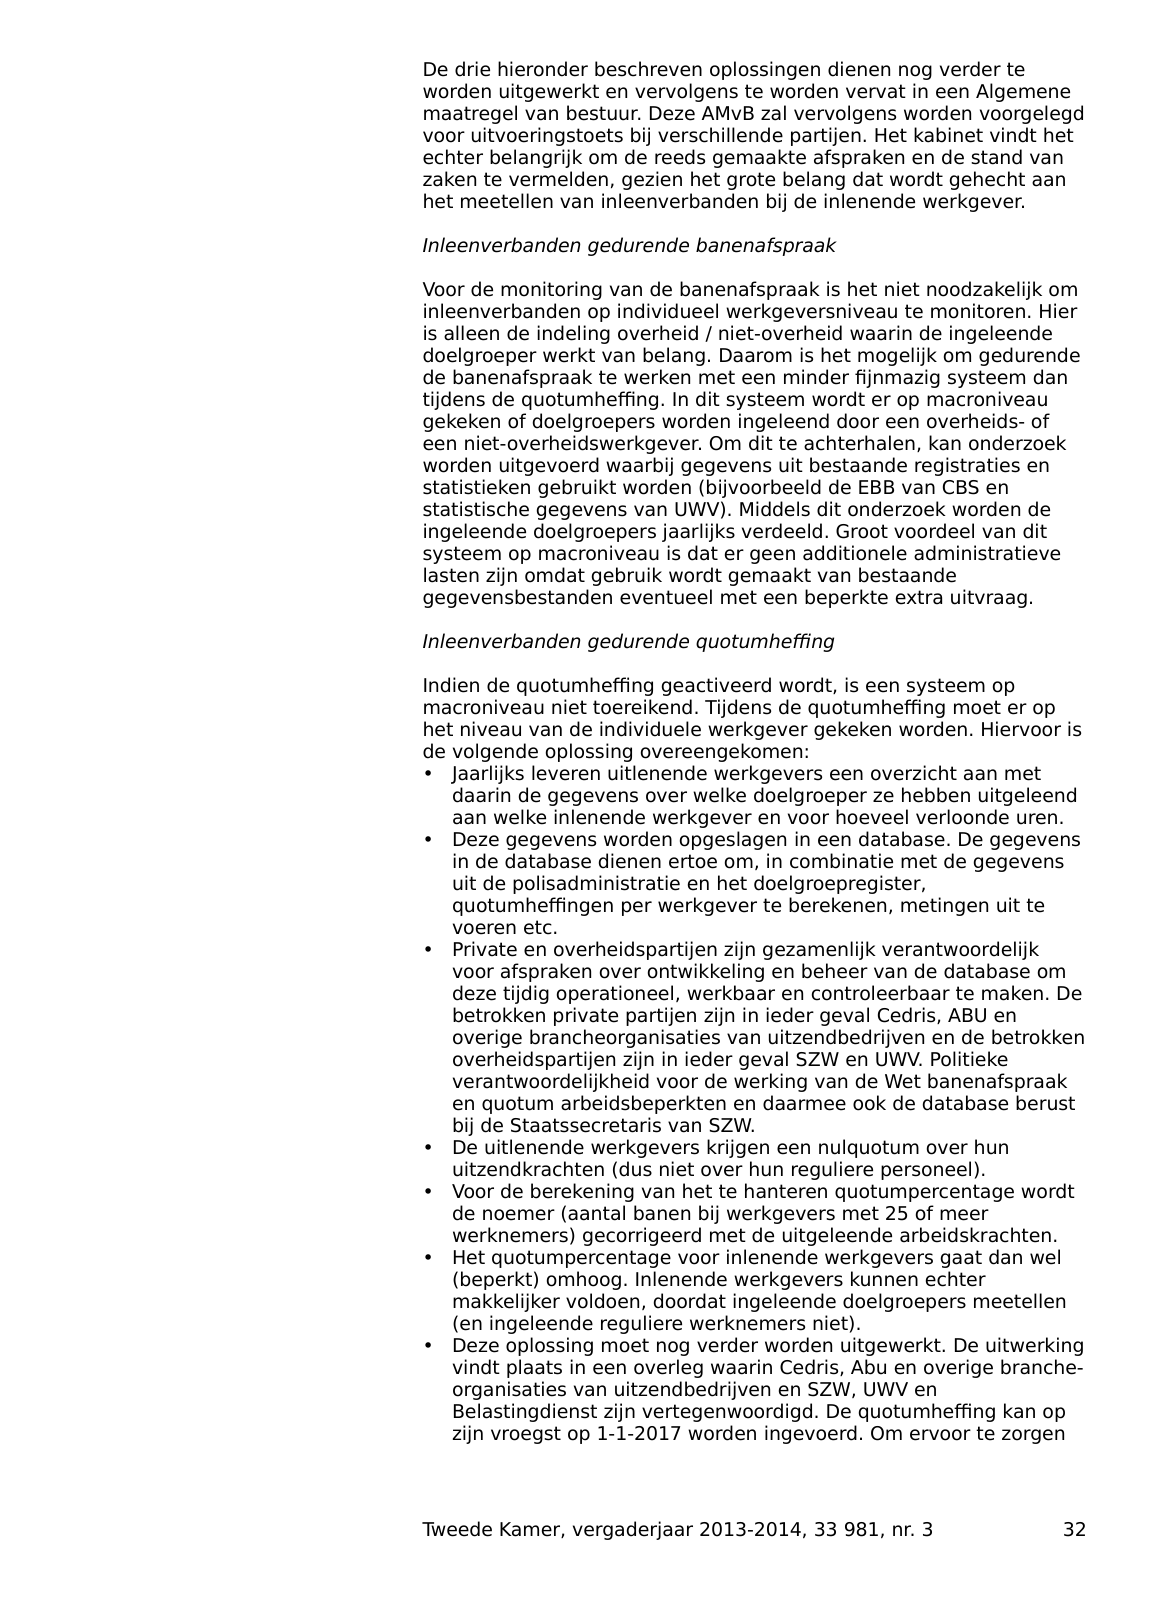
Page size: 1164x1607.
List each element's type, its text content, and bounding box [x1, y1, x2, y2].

text • Voor de berekening van het te hanteren quotumpercentage wordt de noemer (aantal banen bij werkgevers met 25 of meer werknemers) gecorrigeerd met de uitgeleende arbeidskrachten. [422, 1181, 1087, 1247]
subtitle Inleenverbanden gedurende banenafspraak [422, 235, 1087, 257]
text Voor de monitoring van de banenafspraak is het niet noodzakelijk om inleenverbanden op individueel werkgeversniveau te monitoren. Hier is alleen de indeling overheid / niet-overheid waarin de ingeleende doelgroeper werkt van belang. Daarom is het mogelijk om gedurende de banenafspraak te werken met een minder fijnmazig systeem dan tijdens de quotumheffing. In dit systeem wordt er op macroniveau gekeken of doelgroepers worden ingeleend door een overheids- of een niet-overheidswerkgever. Om dit te achterhalen, kan onderzoek worden uitgevoerd waarbij gegevens uit bestaande registraties en statistieken gebruikt worden (bijvoorbeeld de EBB van CBS en statistische gegevens van UWV). Middels dit onderzoek worden de ingeleende doelgroepers jaarlijks verdeeld. Groot voordeel van dit systeem op macroniveau is dat er geen additionele administratieve lasten zijn omdat gebruik wordt gemaakt van bestaande gegevensbestanden eventueel met een beperkte extra uitvraag. [422, 279, 1087, 609]
text De drie hieronder beschreven oplossingen dienen nog verder te worden uitgewerkt en vervolgens te worden vervat in een Algemene maatregel van bestuur. Deze AMvB zal vervolgens worden voorgelegd voor uitvoeringstoets bij verschillende partijen. Het kabinet vindt het echter belangrijk om de reeds gemaakte afspraken en de stand van zaken te vermelden, gezien het grote belang dat wordt gehecht aan het meetellen van inleenverbanden bij de inlenende werkgever. [422, 59, 1087, 213]
text • Deze gegevens worden opgeslagen in een database. De gegevens in de database dienen ertoe om, in combinatie met de gegevens uit de polisadministratie en het doelgroepregister, quotumheffingen per werkgever te berekenen, metingen uit te voeren etc. [422, 829, 1087, 939]
text • Private en overheidspartijen zijn gezamenlijk verantwoordelijk voor afspraken over ontwikkeling en beheer van de database om deze tijdig operationeel, werkbaar en controleerbaar te maken. De betrokken private partijen zijn in ieder geval Cedris, ABU en overige brancheorganisaties van uitzendbedrijven en de betrokken overheidspartijen zijn in ieder geval SZW en UWV. Politieke verantwoordelijkheid voor de werking van de Wet banenafspraak en quotum arbeidsbeperkten en daarmee ook de database berust bij de Staatssecretaris van SZW. [422, 939, 1087, 1137]
text • Jaarlijks leveren uitlenende werkgevers een overzicht aan met daarin de gegevens over welke doelgroeper ze hebben uitgeleend aan welke inlenende werkgever en voor hoeveel verloonde uren. [422, 763, 1087, 829]
text Indien de quotumheffing geactiveerd wordt, is een systeem op macroniveau niet toereikend. Tijdens de quotumheffing moet er op het niveau van de individuele werkgever gekeken worden. Hiervoor is de volgende oplossing overeengekomen: [422, 675, 1087, 763]
text • De uitlenende werkgevers krijgen een nulquotum over hun uitzendkrachten (dus niet over hun reguliere personeel). [422, 1137, 1087, 1181]
text • Het quotumpercentage voor inlenende werkgevers gaat dan wel (beperkt) omhoog. Inlenende werkgevers kunnen echter makkelijker voldoen, doordat ingeleende doelgroepers meetellen (en ingeleende reguliere werknemers niet). [422, 1247, 1087, 1335]
text • Deze oplossing moet nog verder worden uitgewerkt. De uitwerking vindt plaats in een overleg waarin Cedris, Abu en overige branche-organisaties van uitzendbedrijven en SZW, UWV en Belastingdienst zijn vertegenwoordigd. De quotumheffing kan op zijn vroegst op 1-1-2017 worden ingevoerd. Om ervoor te zorgen [422, 1335, 1087, 1444]
subtitle Inleenverbanden gedurende quotumheffing [422, 631, 1087, 653]
